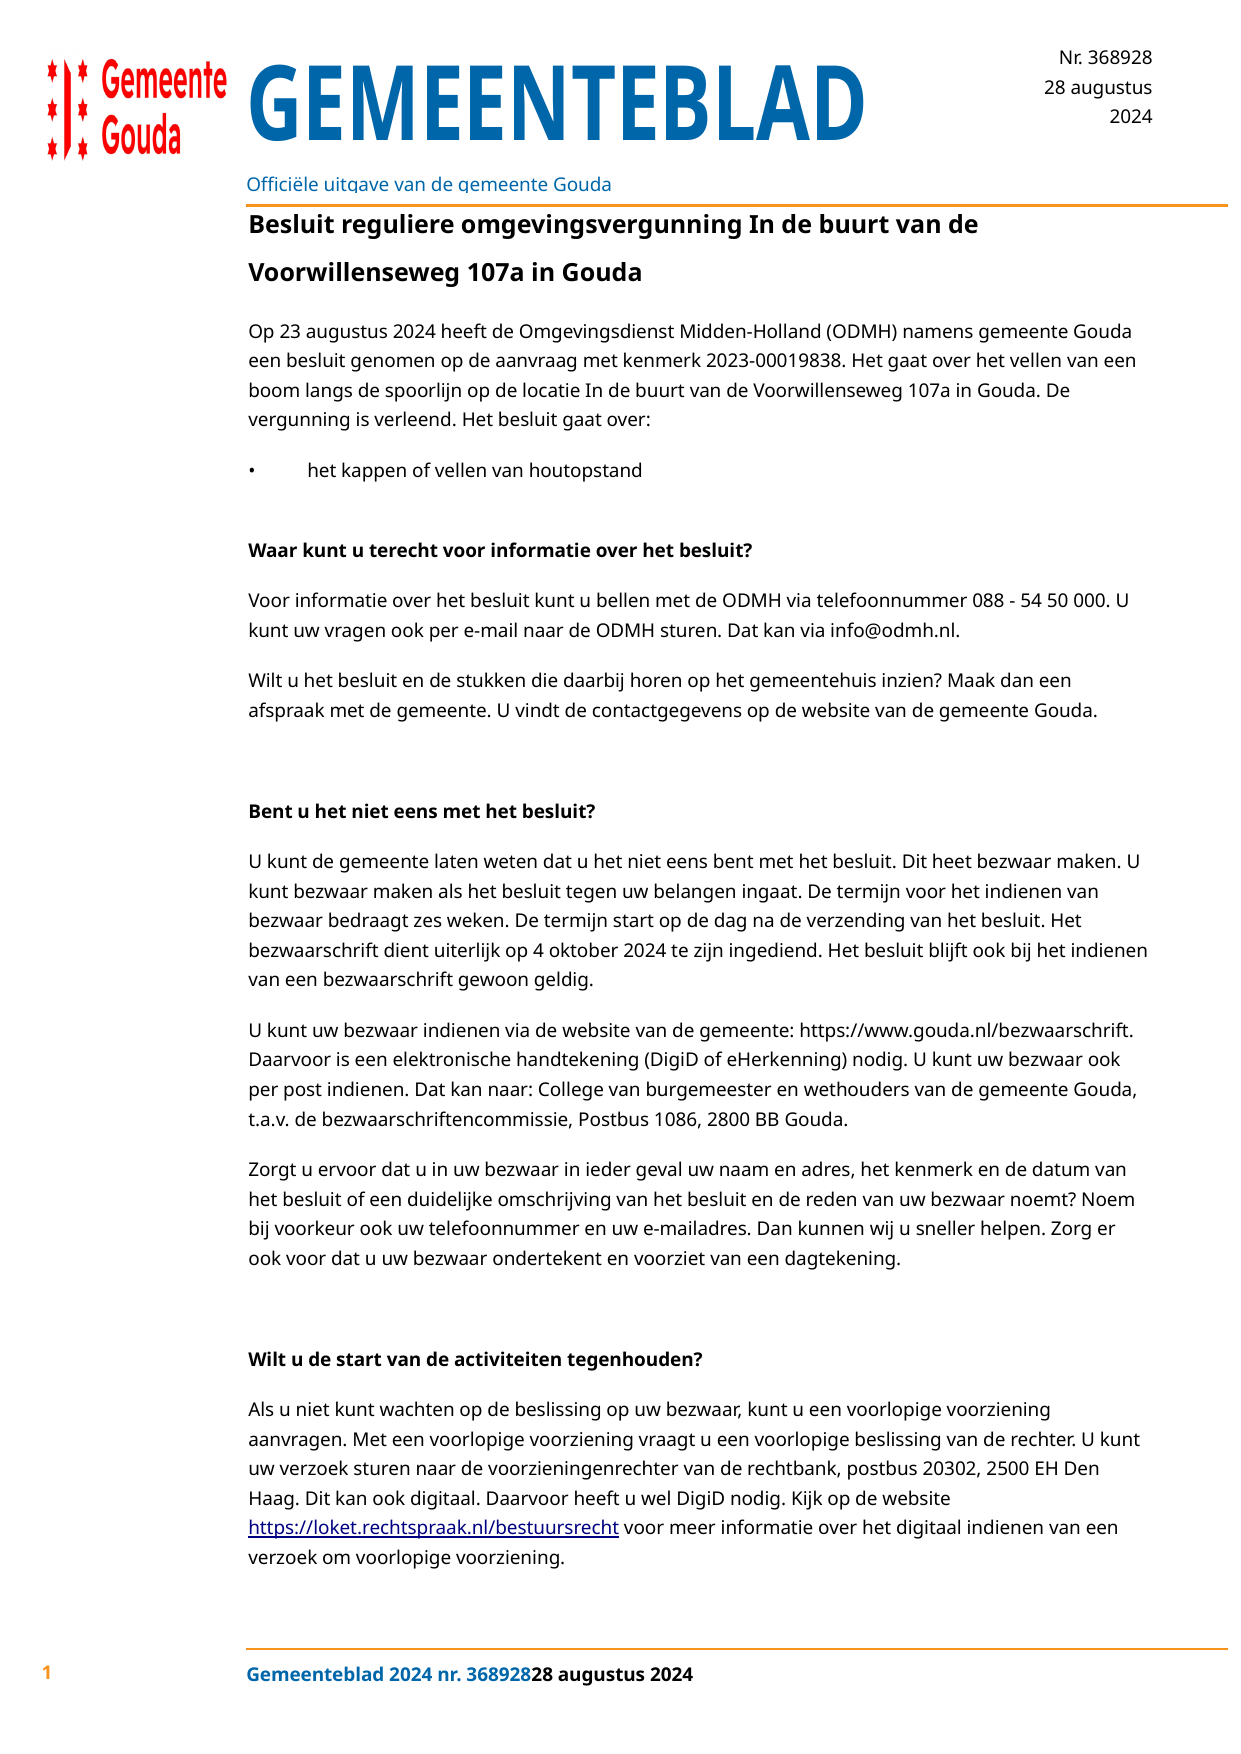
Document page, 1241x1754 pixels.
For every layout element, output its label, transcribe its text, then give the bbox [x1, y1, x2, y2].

text Wilt u de start van de activiteiten tegenhouden? [248, 1346, 1152, 1372]
text U kunt de gemeente laten weten dat u het niet eens bent met het besluit. Dit heet bezwaar maken. U kunt bezwaar maken als het besluit tegen uw belangen ingaat. De termijn voor het indienen van bezwaar bedraagt zes weken. De termijn start op de dag na de verzending van het besluit. Het bezwaarschrift dient uiterlijk op 4 oktober 2024 te zijn ingediend. Het besluit blijft ook bij het indienen van een bezwaarschrift gewoon geldig. [248, 848, 1152, 992]
text Waar kunt u terecht voor informatie over het besluit? [248, 537, 1152, 563]
picture [41, 47, 231, 172]
text Wilt u het besluit en de stukken die daarbij horen op het gemeentehuis inzien? Maak dan een afspraak met de gemeente. U vindt de contactgegevens op de website van de gemeente Gouda. [248, 667, 1152, 723]
text Besluit reguliere omgevingsvergunning In de buurt van de Voorwillenseweg 107a in Gouda [248, 207, 1152, 288]
text Als u niet kunt wachten op de beslissing op uw bezwaar, kunt u een voorlopige voorziening aanvragen. Met een voorlopige voorziening vraagt u een voorlopige beslissing van de rechter. U kunt uw verzoek sturen naar de voorzieningenrechter van de rechtbank, postbus 20302, 2500 EH Den Haag. Dit kan ook digitaal. Daarvoor heeft u wel DigiD nodig. Kijk op de website https://loket.rechtspraak.nl/bestuursrecht voor meer informatie over het digitaal indienen van een verzoek om voorlopige voorziening. [248, 1396, 1152, 1570]
text Zorgt u ervoor dat u in uw bezwaar in ieder geval uw naam en adres, het kenmerk en de datum van het besluit of een duidelijke omschrijving van het besluit en de reden van uw bezwaar noemt? Noem bij voorkeur ook uw telefoonnummer en uw e-mailadres. Dan kunnen wij u sneller helpen. Zorg er ook voor dat u uw bezwaar ondertekent en voorziet van een dagtekening. [248, 1156, 1152, 1271]
list het kappen of vellen van houtopstand [248, 457, 1152, 483]
text Op 23 augustus 2024 heeft de Omgevingsdienst Midden-Holland (ODMH) namens gemeente Gouda een besluit genomen op de aanvraag met kenmerk 2023-00019838. Het gaat over het vellen van een boom langs de spoorlijn op de locatie In de buurt van de Voorwillenseweg 107a in Gouda. De vergunning is verleend. Het besluit gaat over: [248, 318, 1152, 432]
text Voor informatie over het besluit kunt u bellen met de ODMH via telefoonnummer 088 - 54 50 000. U kunt uw vragen ook per e-mail naar de ODMH sturen. Dat kan via info@odmh.nl. [248, 587, 1152, 643]
text U kunt uw bezwaar indienen via de website van de gemeente: https://www.gouda.nl/bezwaarschrift. Daarvoor is een elektronische handtekening (DigiD of eHerkenning) nodig. U kunt uw bezwaar ook per post indienen. Dat kan naar: College van burgemeester en wethouders van de gemeente Gouda, t.a.v. de bezwaarschriftencommissie, Postbus 1086, 2800 BB Gouda. [248, 1017, 1152, 1132]
text Bent u het niet eens met het besluit? [248, 798, 1152, 824]
